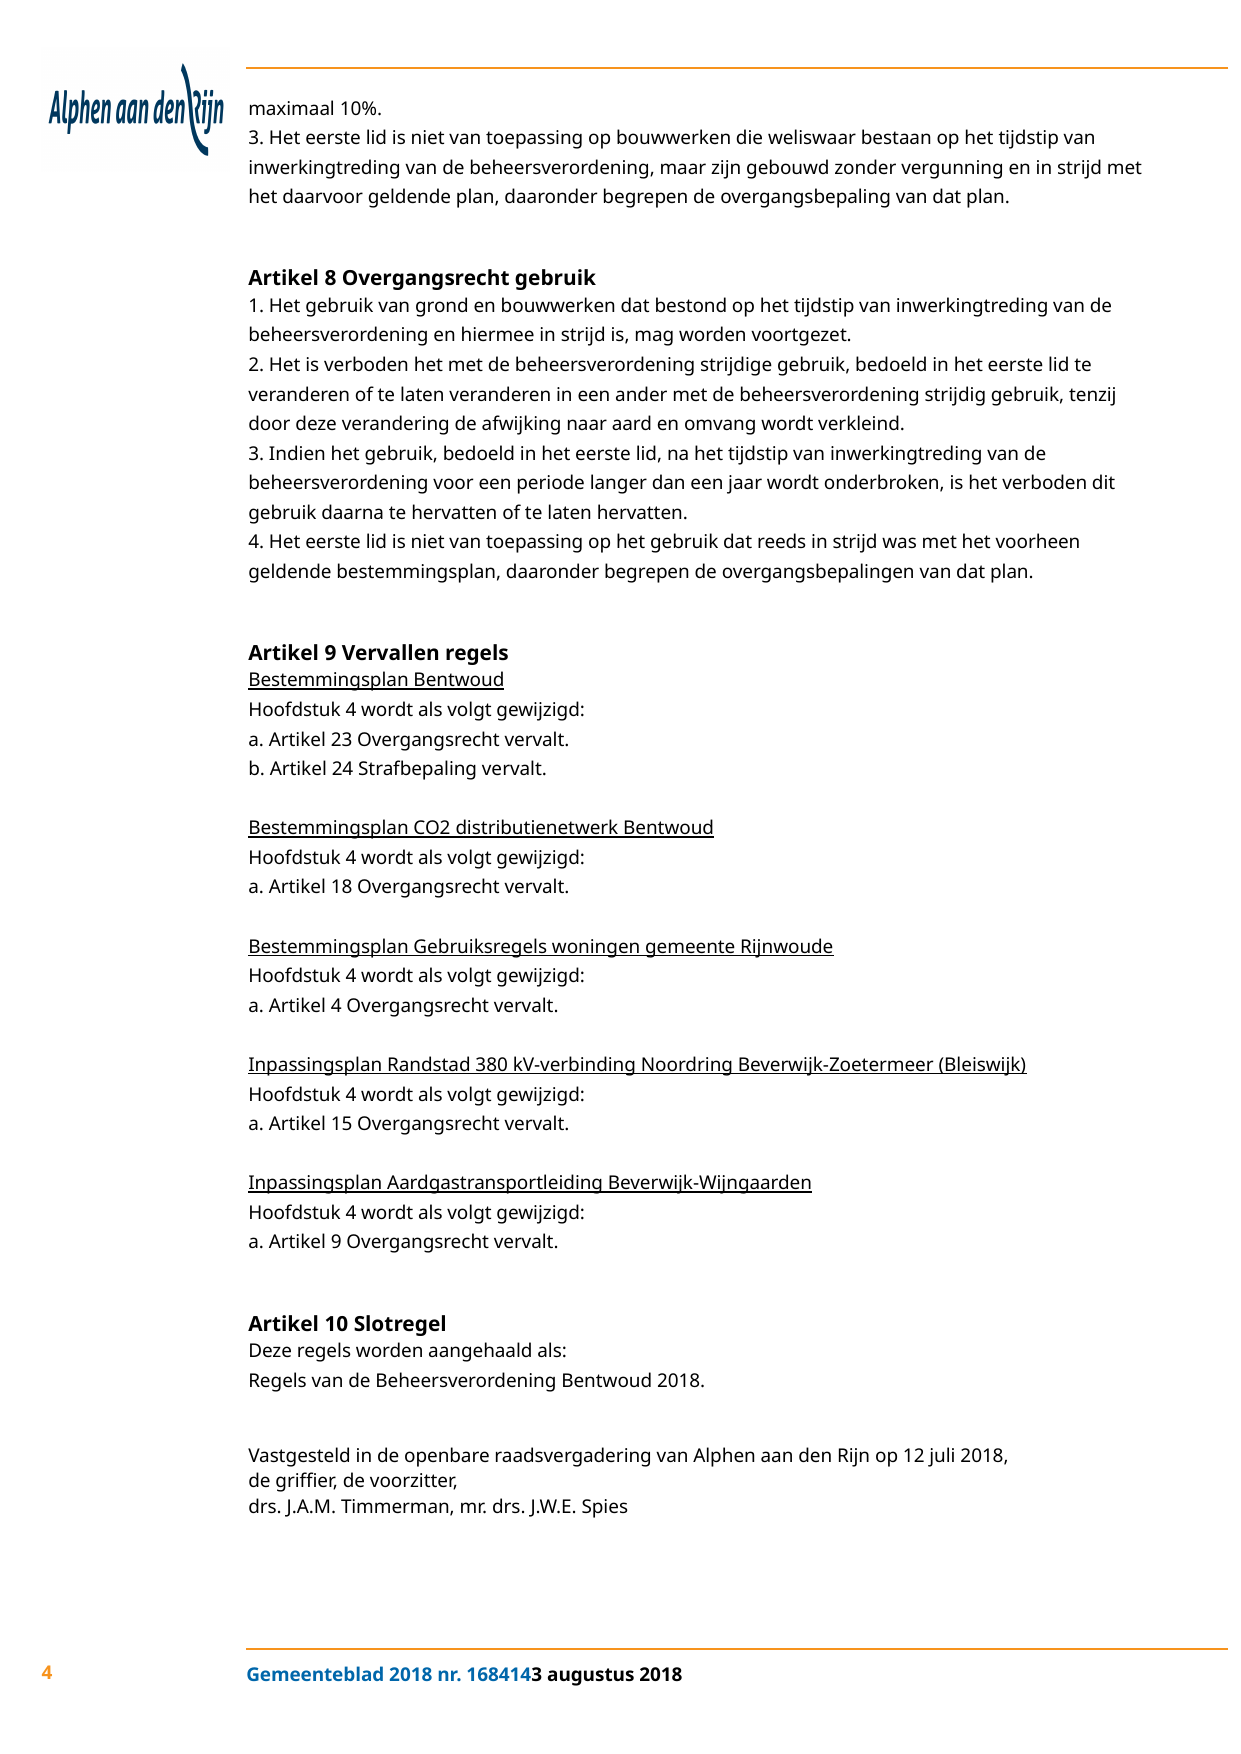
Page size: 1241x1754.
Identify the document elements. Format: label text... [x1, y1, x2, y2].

text Hoofdstuk 4 wordt als volgt gewijzigd: [248, 696, 1152, 722]
text 3. Indien het gebruik, bedoeld in het eerste lid, na het tijdstip van inwerkingtreding van de beheersverordening voor een periode langer dan een jaar wordt onderbroken, is het verboden dit gebruik daarna te hervatten of te laten hervatten. [248, 440, 1152, 525]
text Vastgesteld in de openbare raadsvergadering van Alphen aan den Rijn op 12 juli 2018, [248, 1442, 1152, 1468]
text Artikel 10 Slotregel [248, 1309, 1152, 1337]
text Bestemmingsplan Gebruiksregels woningen gemeente Rijnwoude [248, 933, 1152, 959]
text de griffier, de voorzitter, [248, 1468, 1152, 1493]
text 4. Het eerste lid is niet van toepassing op het gebruik dat reeds in strijd was met het voorheen geldende bestemmingsplan, daaronder begrepen de overgangsbepalingen van dat plan. [248, 529, 1152, 584]
text a. Artikel 4 Overgangsrecht vervalt. [248, 992, 1152, 1018]
text Hoofdstuk 4 wordt als volgt gewijzigd: [248, 1081, 1152, 1107]
text Hoofdstuk 4 wordt als volgt gewijzigd: [248, 962, 1152, 988]
text drs. J.A.M. Timmerman, mr. drs. J.W.E. Spies [248, 1493, 1152, 1519]
text Hoofdstuk 4 wordt als volgt gewijzigd: [248, 844, 1152, 870]
text Inpassingsplan Aardgastransportleiding Beverwijk-Wijngaarden [248, 1169, 1152, 1195]
text b. Artikel 24 Strafbepaling vervalt. [248, 755, 1152, 781]
text 3. Het eerste lid is niet van toepassing op bouwwerken die weliswaar bestaan op het tijdstip van inwerkingtreding van de beheersverordening, maar zijn gebouwd zonder vergunning en in strijd met het daarvoor geldende plan, daaronder begrepen de overgangsbepaling van dat plan. [248, 124, 1152, 209]
text 1. Het gebruik van grond en bouwwerken dat bestond op het tijdstip van inwerkingtreding van de beheersverordening en hiermee in strijd is, mag worden voortgezet. [248, 292, 1152, 347]
text Deze regels worden aangehaald als: [248, 1337, 1152, 1363]
text a. Artikel 9 Overgangsrecht vervalt. [248, 1229, 1152, 1254]
text 2. Het is verboden het met de beheersverordening strijdige gebruik, bedoeld in het eerste lid te veranderen of te laten veranderen in een ander met de beheersverordening strijdig gebruik, tenzij door deze verandering de afwijking naar aard en omvang wordt verkleind. [248, 351, 1152, 436]
picture [41, 47, 231, 172]
text Bestemmingsplan Bentwoud [248, 667, 1152, 692]
text Bestemmingsplan CO2 distributienetwerk Bentwoud [248, 814, 1152, 840]
text Artikel 8 Overgangsrecht gebruik [248, 263, 1152, 292]
text Artikel 9 Vervallen regels [248, 638, 1152, 667]
text a. Artikel 23 Overgangsrecht vervalt. [248, 726, 1152, 752]
text Hoofdstuk 4 wordt als volgt gewijzigd: [248, 1199, 1152, 1225]
text a. Artikel 15 Overgangsrecht vervalt. [248, 1110, 1152, 1136]
text maximaal 10%. [248, 95, 1152, 121]
text Regels van de Beheersverordening Bentwoud 2018. [248, 1367, 1152, 1392]
text Inpassingsplan Randstad 380 kV-verbinding Noordring Beverwijk-Zoetermeer (Bleiswijk) [248, 1051, 1152, 1077]
text a. Artikel 18 Overgangsrecht vervalt. [248, 874, 1152, 899]
